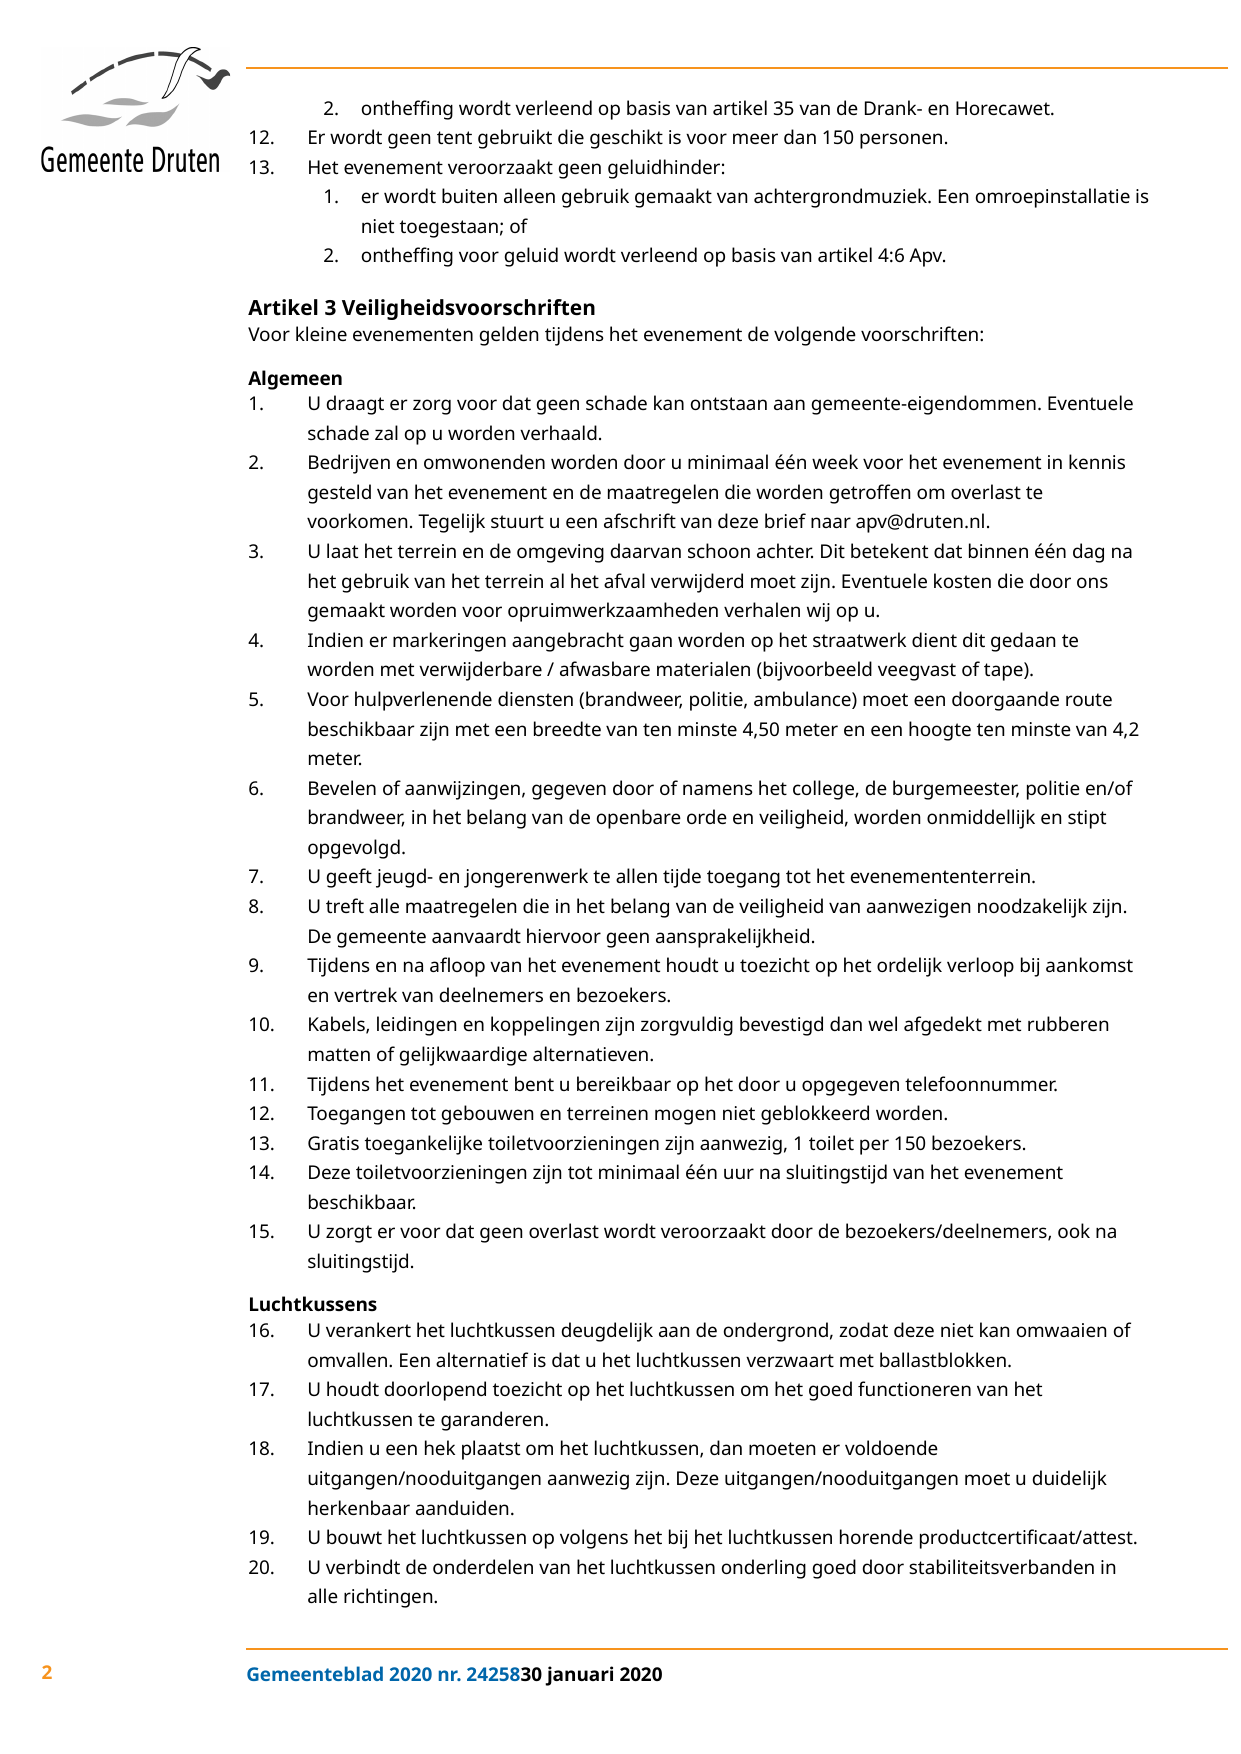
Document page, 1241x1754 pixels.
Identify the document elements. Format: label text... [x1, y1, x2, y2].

list er wordt buiten alleen gebruik gemaakt van achtergrondmuziek. Een omroepinstallatie is niet toegestaan; of [323, 183, 1152, 239]
list Deze toiletvoorzieningen zijn tot minimaal één uur na sluitingstijd van het evenement beschikbaar. [248, 1159, 1152, 1215]
list U bouwt het luchtkussen op volgens het bij het luchtkussen horende productcertificaat/attest. [248, 1524, 1152, 1550]
list Het evenement veroorzaakt geen geluidhinder: [248, 154, 1152, 180]
list ontheffing wordt verleend op basis van artikel 35 van de Drank- en Horecawet. [323, 95, 1152, 121]
list U verankert het luchtkussen deugdelijk aan de ondergrond, zodat deze niet kan omwaaien of omvallen. Een alternatief is dat u het luchtkussen verzwaart met ballastblokken. [248, 1317, 1152, 1372]
list ontheffing voor geluid wordt verleend op basis van artikel 4:6 Apv. [323, 243, 1152, 268]
text Artikel 3 Veiligheidsvoorschriften [248, 293, 1152, 322]
list U houdt doorlopend toezicht op het luchtkussen om het goed functioneren van het luchtkussen te garanderen. [248, 1376, 1152, 1432]
list Toegangen tot gebouwen en terreinen mogen niet geblokkeerd worden. [248, 1100, 1152, 1126]
list U treft alle maatregelen die in het belang van de veiligheid van aanwezigen noodzakelijk zijn. De gemeente aanvaardt hiervoor geen aansprakelijkheid. [248, 893, 1152, 949]
list U verbindt de onderdelen van het luchtkussen onderling goed door stabiliteitsverbanden in alle richtingen. [248, 1554, 1152, 1609]
list Indien u een hek plaatst om het luchtkussen, dan moeten er voldoende uitgangen/nooduitgangen aanwezig zijn. Deze uitgangen/nooduitgangen moet u duidelijk herkenbaar aanduiden. [248, 1436, 1152, 1520]
list Indien er markeringen aangebracht gaan worden op het straatwerk dient dit gedaan te worden met verwijderbare / afwasbare materialen (bijvoorbeeld veegvast of tape). [248, 627, 1152, 682]
list U geeft jeugd- en jongerenwerk te allen tijde toegang tot het evenemententerrein. [248, 864, 1152, 889]
list U zorgt er voor dat geen overlast wordt veroorzaakt door de bezoekers/deelnemers, ook na sluitingstijd. [248, 1219, 1152, 1274]
list U draagt er zorg voor dat geen schade kan ontstaan aan gemeente-eigendommen. Eventuele schade zal op u worden verhaald. [248, 390, 1152, 446]
picture [41, 47, 231, 172]
text Voor kleine evenementen gelden tijdens het evenement de volgende voorschriften: [248, 322, 1152, 347]
list Bevelen of aanwijzingen, gegeven door of namens het college, de burgemeester, politie en/of brandweer, in het belang van de openbare orde en veiligheid, worden onmiddellijk en stipt opgevolgd. [248, 775, 1152, 860]
text Luchtkussens [248, 1291, 1152, 1317]
list Voor hulpverlenende diensten (brandweer, politie, ambulance) moet een doorgaande route beschikbaar zijn met een breedte van ten minste 4,50 meter en een hoogte ten minste van 4,2 meter. [248, 686, 1152, 771]
list Tijdens en na afloop van het evenement houdt u toezicht op het ordelijk verloop bij aankomst en vertrek van deelnemers en bezoekers. [248, 952, 1152, 1008]
list Er wordt geen tent gebruikt die geschikt is voor meer dan 150 personen. [248, 124, 1152, 150]
list Bedrijven en omwonenden worden door u minimaal één week voor het evenement in kennis gesteld van het evenement en de maatregelen die worden getroffen om overlast te voorkomen. Tegelijk stuurt u een afschrift van deze brief naar apv@druten.nl. [248, 449, 1152, 534]
list Tijdens het evenement bent u bereikbaar op het door u opgegeven telefoonnummer. [248, 1071, 1152, 1097]
list Gratis toegankelijke toiletvoorzieningen zijn aanwezig, 1 toilet per 150 bezoekers. [248, 1130, 1152, 1156]
list U laat het terrein en de omgeving daarvan schoon achter. Dit betekent dat binnen één dag na het gebruik van het terrein al het afval verwijderd moet zijn. Eventuele kosten die door ons gemaakt worden voor opruimwerkzaamheden verhalen wij op u. [248, 538, 1152, 623]
list Kabels, leidingen en koppelingen zijn zorgvuldig bevestigd dan wel afgedekt met rubberen matten of gelijkwaardige alternatieven. [248, 1012, 1152, 1067]
text Algemeen [248, 365, 1152, 390]
